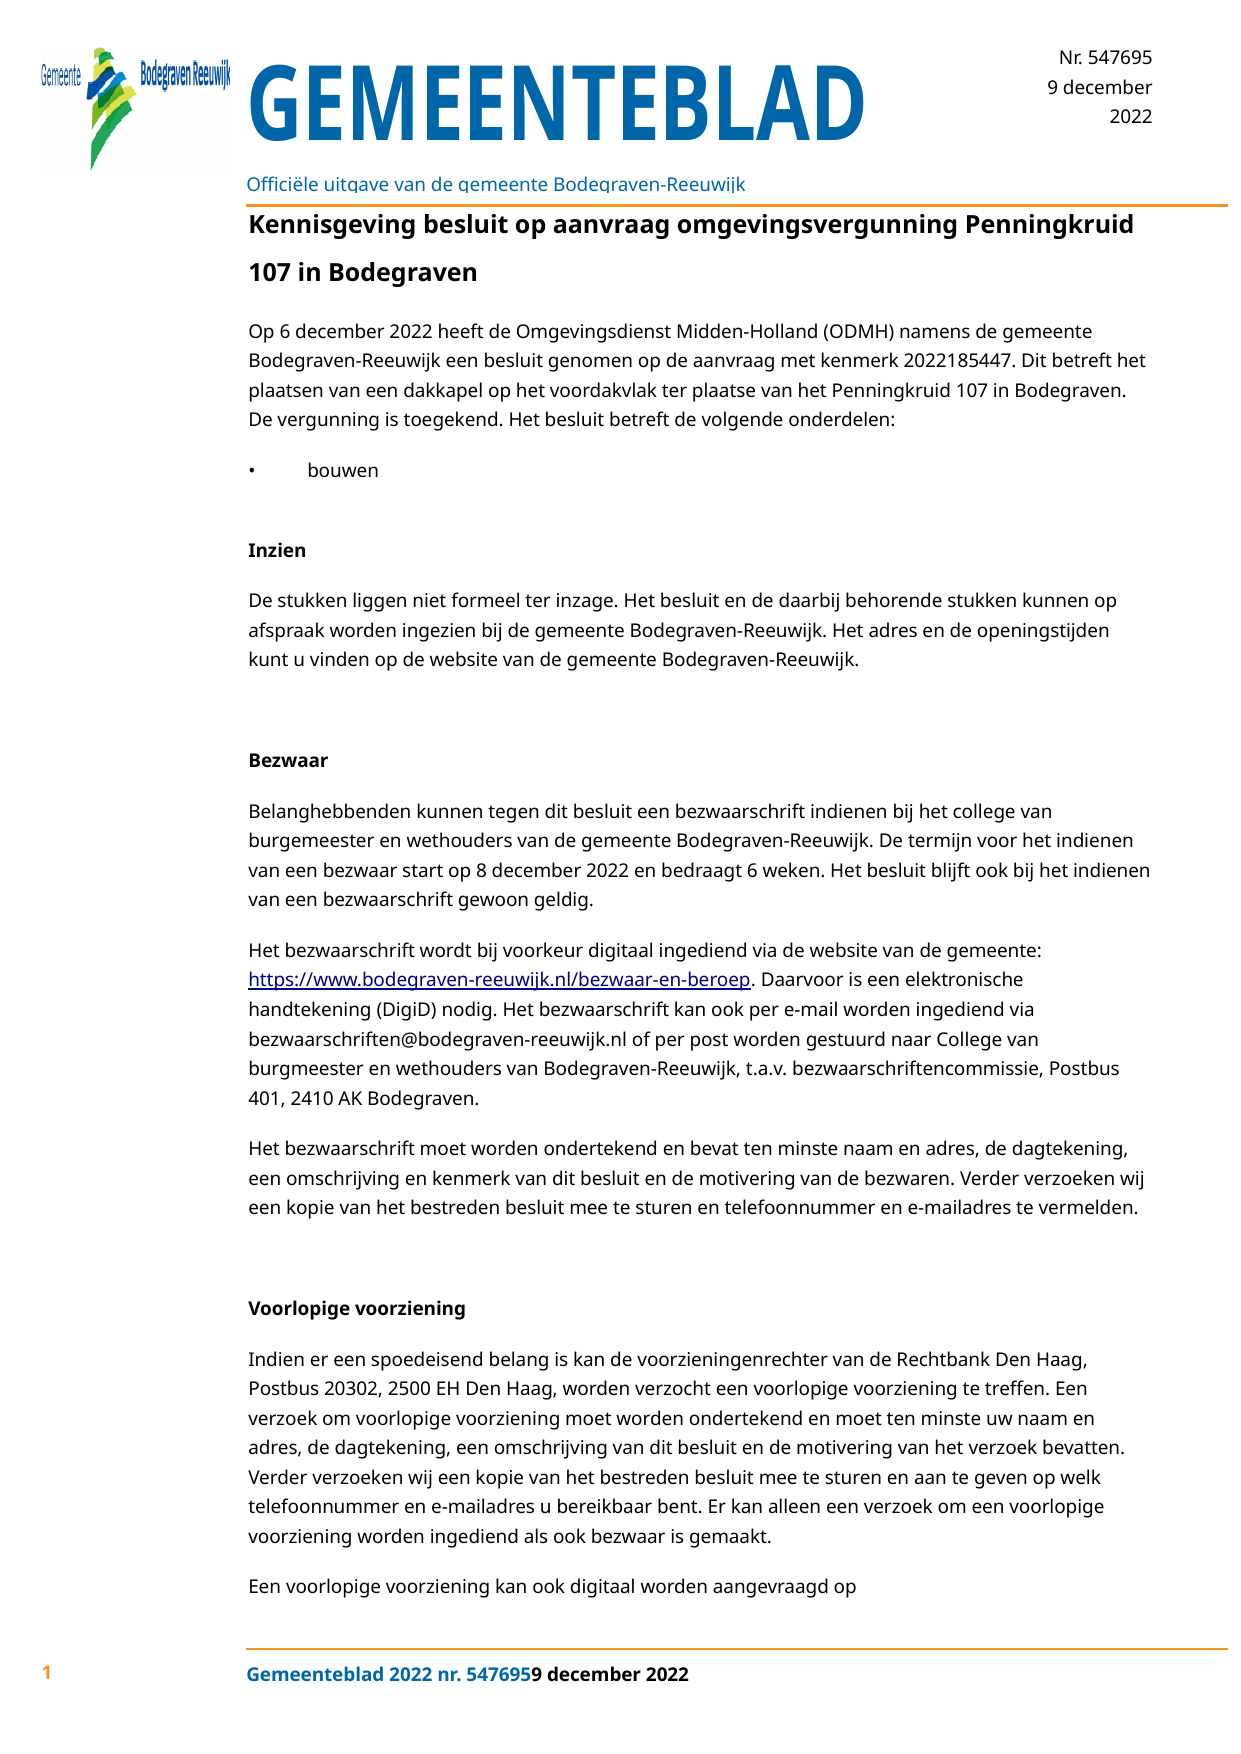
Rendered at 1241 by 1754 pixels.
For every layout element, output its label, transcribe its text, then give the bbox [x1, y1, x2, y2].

text Het bezwaarschrift wordt bij voorkeur digitaal ingediend via de website van de gemeente: https://www.bodegraven-reeuwijk.nl/bezwaar-en-beroep. Daarvoor is een elektronische handtekening (DigiD) nodig. Het bezwaarschrift kan ook per e-mail worden ingediend via bezwaarschriften@bodegraven-reeuwijk.nl of per post worden gestuurd naar College van burgmeester en wethouders van Bodegraven-Reeuwijk, t.a.v. bezwaarschriftencommissie, Postbus 401, 2410 AK Bodegraven. [248, 937, 1152, 1111]
picture [41, 47, 231, 172]
text Bezwaar [248, 747, 1152, 773]
text Kennisgeving besluit op aanvraag omgevingsvergunning Penningkruid 107 in Bodegraven [248, 207, 1152, 288]
text De stukken liggen niet formeel ter inzage. Het besluit en de daarbij behorende stukken kunnen op afspraak worden ingezien bij de gemeente Bodegraven-Reeuwijk. Het adres en de openingstijden kunt u vinden op de website van de gemeente Bodegraven-Reeuwijk. [248, 587, 1152, 672]
text Een voorlopige voorziening kan ook digitaal worden aangevraagd op [248, 1574, 1152, 1599]
text Het bezwaarschrift moet worden ondertekend en bevat ten minste naam en adres, de dagtekening, een omschrijving en kenmerk van dit besluit en de motivering van de bezwaren. Verder verzoeken wij een kopie van het bestreden besluit mee te sturen en telefoonnummer en e-mailadres te vermelden. [248, 1135, 1152, 1220]
text Op 6 december 2022 heeft de Omgevingsdienst Midden-Holland (ODMH) namens de gemeente Bodegraven-Reeuwijk een besluit genomen op de aanvraag met kenmerk 2022185447. Dit betreft het plaatsen van een dakkapel op het voordakvlak ter plaatse van het Penningkruid 107 in Bodegraven. De vergunning is toegekend. Het besluit betreft de volgende onderdelen: [248, 318, 1152, 432]
text Inzien [248, 537, 1152, 563]
list bouwen [248, 457, 1152, 483]
text Indien er een spoedeisend belang is kan de voorzieningenrechter van de Rechtbank Den Haag, Postbus 20302, 2500 EH Den Haag, worden verzocht een voorlopige voorziening te treffen. Een verzoek om voorlopige voorziening moet worden ondertekend en moet ten minste uw naam en adres, de dagtekening, een omschrijving van dit besluit en de motivering van het verzoek bevatten. Verder verzoeken wij een kopie van het bestreden besluit mee te sturen en aan te geven op welk telefoonnummer en e-mailadres u bereikbaar bent. Er kan alleen een verzoek om een voorlopige voorziening worden ingediend als ook bezwaar is gemaakt. [248, 1346, 1152, 1549]
text Belanghebbenden kunnen tegen dit besluit een bezwaarschrift indienen bij het college van burgemeester en wethouders van de gemeente Bodegraven-Reeuwijk. De termijn voor het indienen van een bezwaar start op 8 december 2022 en bedraagt 6 weken. Het besluit blijft ook bij het indienen van een bezwaarschrift gewoon geldig. [248, 798, 1152, 912]
text Voorlopige voorziening [248, 1295, 1152, 1321]
